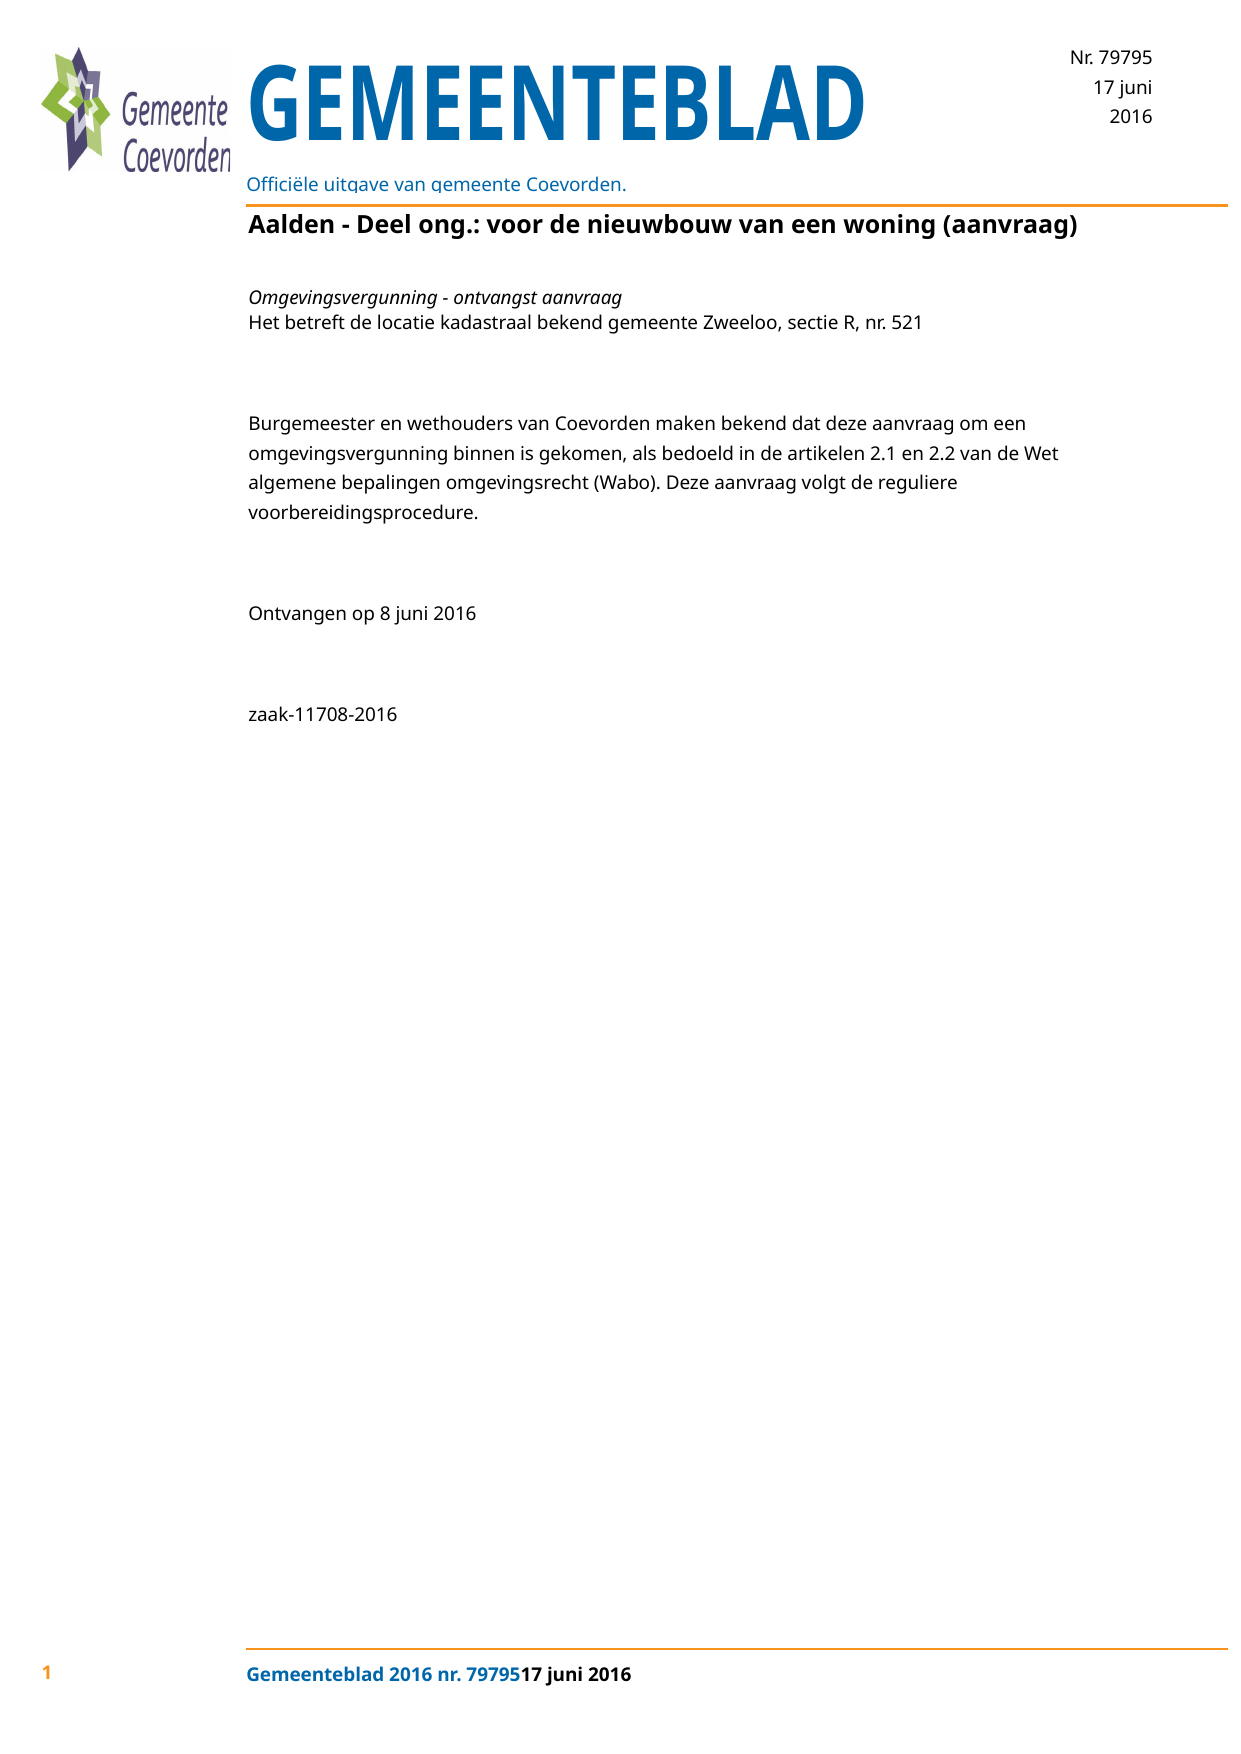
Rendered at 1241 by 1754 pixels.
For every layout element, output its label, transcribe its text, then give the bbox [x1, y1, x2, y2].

picture [41, 47, 231, 172]
text Het betreft de locatie kadastraal bekend gemeente Zweeloo, sectie R, nr. 521 [248, 309, 1152, 335]
text Ontvangen op 8 juni 2016 [248, 600, 1152, 626]
text Burgemeester en wethouders van Coevorden maken bekend dat deze aanvraag om een omgevingsvergunning binnen is gekomen, als bedoeld in de artikelen 2.1 en 2.2 van de Wet algemene bepalingen omgevingsrecht (Wabo). Deze aanvraag volgt de reguliere voorbereidingsprocedure. [248, 410, 1152, 525]
text Aalden - Deel ong.: voor de nieuwbouw van een woning (aanvraag) [248, 207, 1152, 241]
text Omgevingsvergunning - ontvangst aanvraag [248, 284, 1152, 309]
text zaak-11708-2016 [248, 701, 1152, 727]
